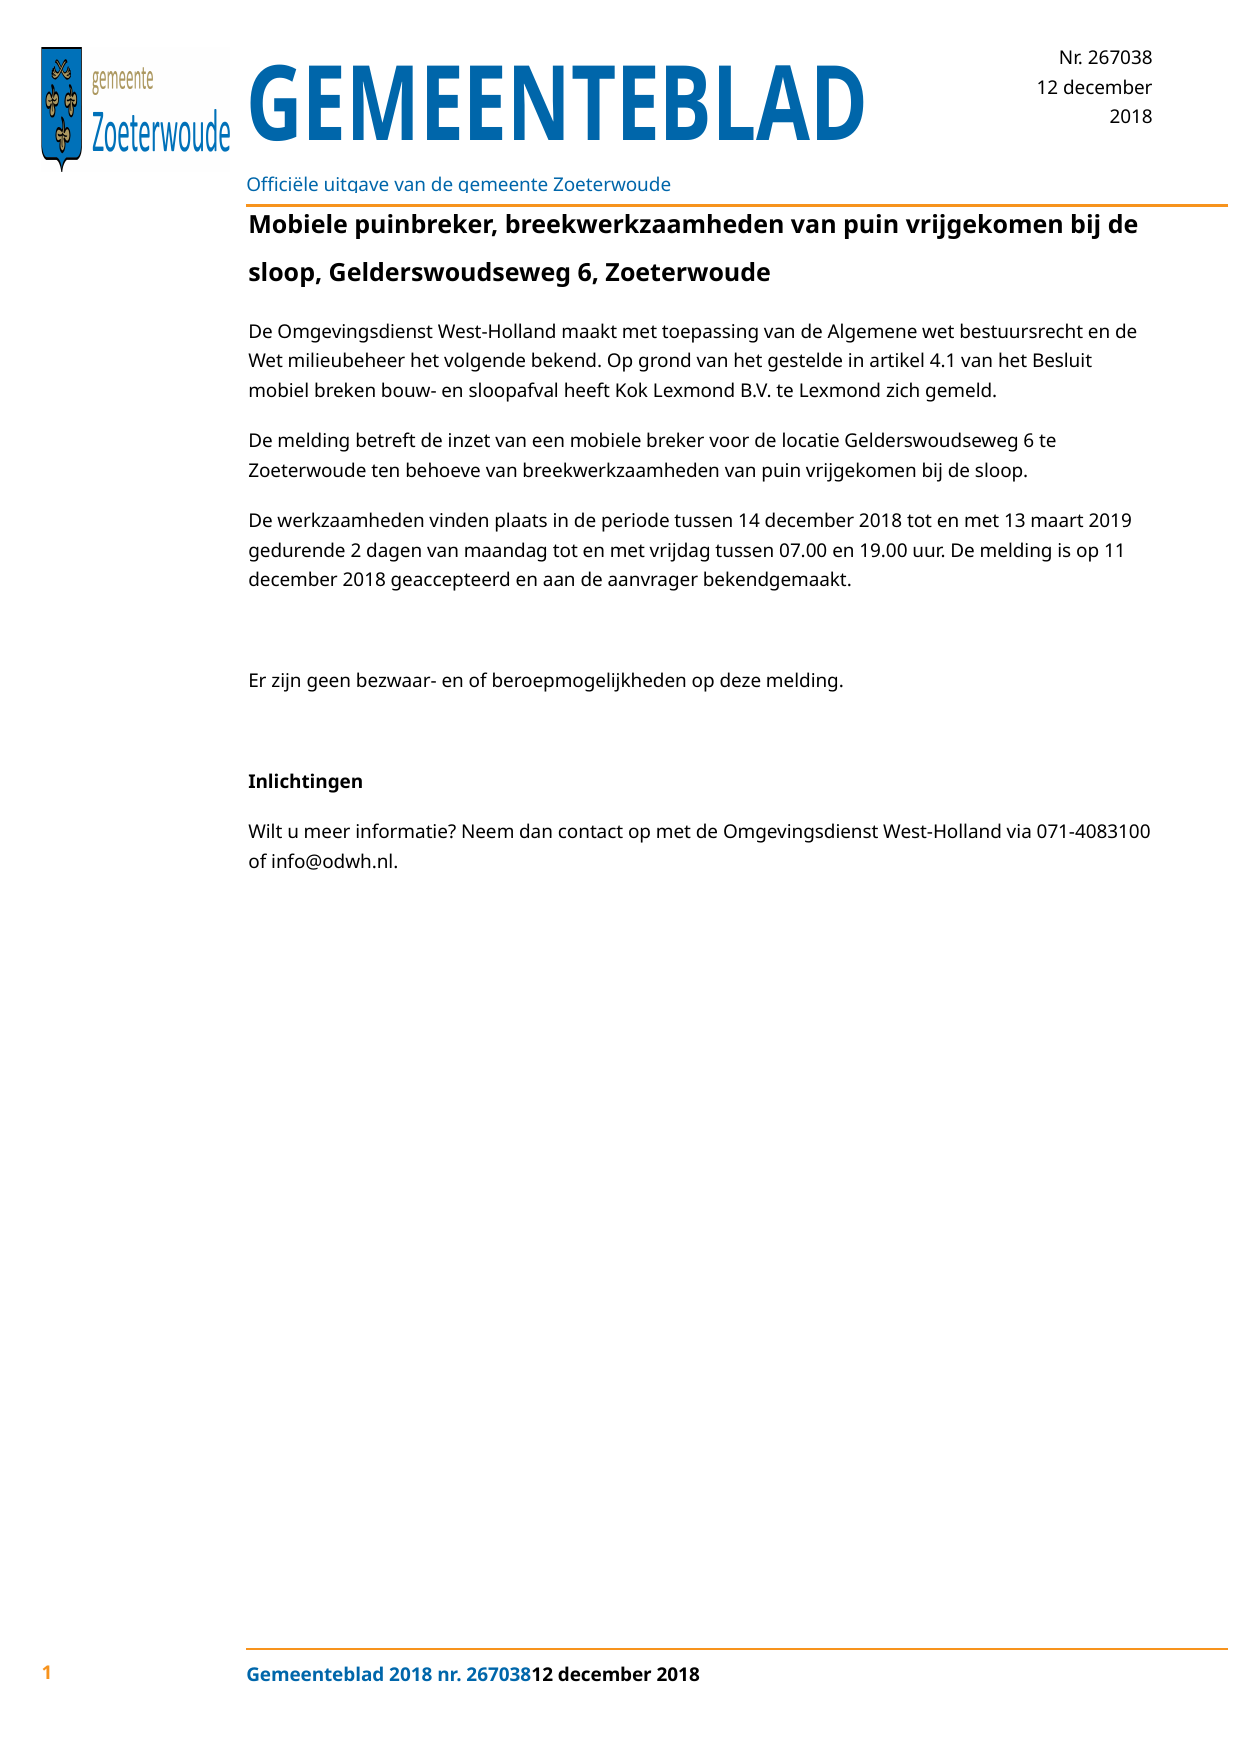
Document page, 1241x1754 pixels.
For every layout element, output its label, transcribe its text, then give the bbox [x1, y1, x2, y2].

text De melding betreft de inzet van een mobiele breker voor de locatie Gelderswoudseweg 6 te Zoeterwoude ten behoeve van breekwerkzaamheden van puin vrijgekomen bij de sloop. [248, 427, 1152, 483]
text De werkzaamheden vinden plaats in de periode tussen 14 december 2018 tot en met 13 maart 2019 gedurende 2 dagen van maandag tot en met vrijdag tussen 07.00 en 19.00 uur. De melding is op 11 december 2018 geaccepteerd en aan de aanvrager bekendgemaakt. [248, 507, 1152, 592]
text De Omgevingsdienst West-Holland maakt met toepassing van de Algemene wet bestuursrecht en de Wet milieubeheer het volgende bekend. Op grond van het gestelde in artikel 4.1 van het Besluit mobiel breken bouw- en sloopafval heeft Kok Lexmond B.V. te Lexmond zich gemeld. [248, 318, 1152, 403]
text Wilt u meer informatie? Neem dan contact op met de Omgevingsdienst West-Holland via 071-4083100 of info@odwh.nl. [248, 819, 1152, 874]
picture [41, 47, 231, 172]
text Inlichtingen [248, 768, 1152, 794]
text Mobiele puinbreker, breekwerkzaamheden van puin vrijgekomen bij de sloop, Gelderswoudseweg 6, Zoeterwoude [248, 207, 1152, 288]
text Er zijn geen bezwaar- en of beroepmogelijkheden op deze melding. [248, 667, 1152, 693]
